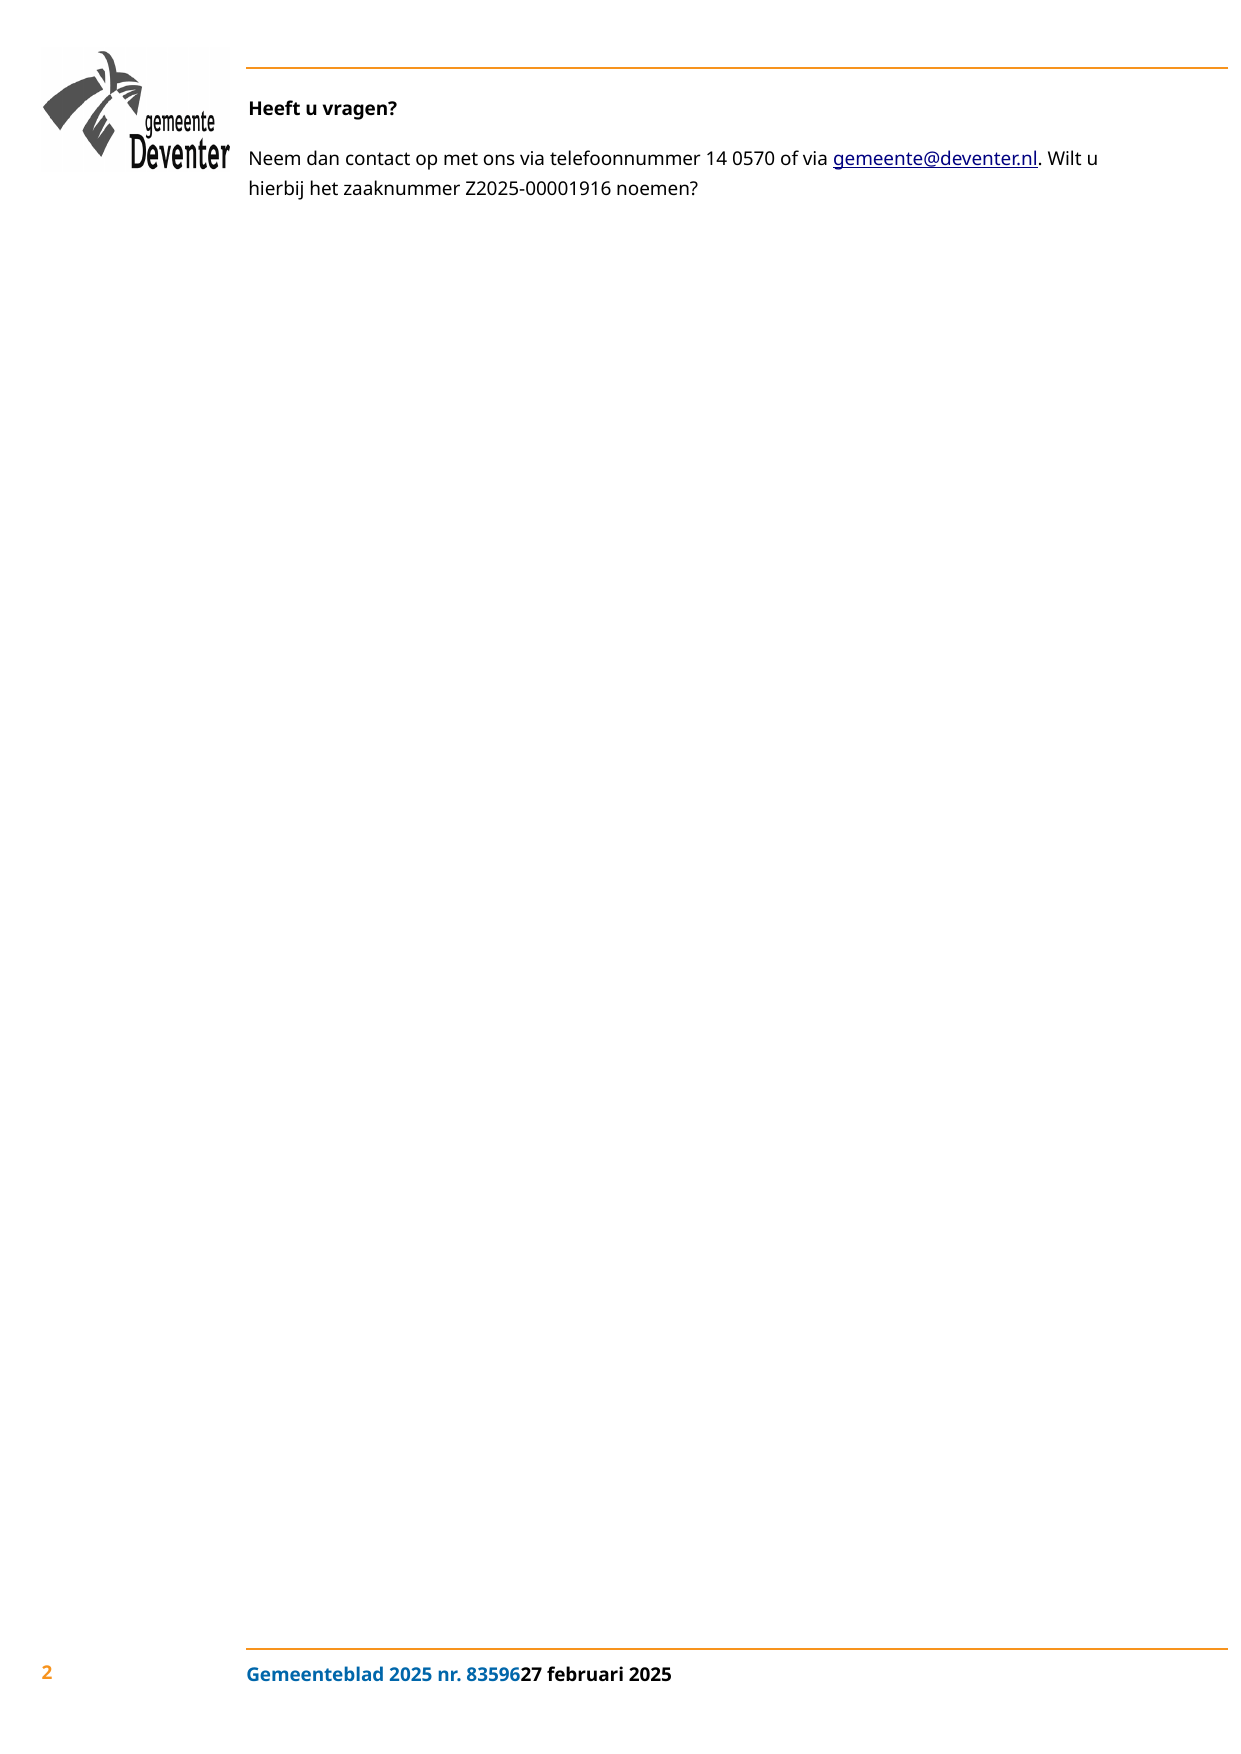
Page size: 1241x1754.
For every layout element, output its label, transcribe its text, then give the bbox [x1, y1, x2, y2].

text Neem dan contact op met ons via telefoonnummer 14 0570 of via gemeente@deventer.nl. Wilt u hierbij het zaaknummer Z2025-00001916 noemen? [248, 145, 1152, 201]
picture [41, 47, 231, 172]
text Heeft u vragen? [248, 95, 1152, 121]
